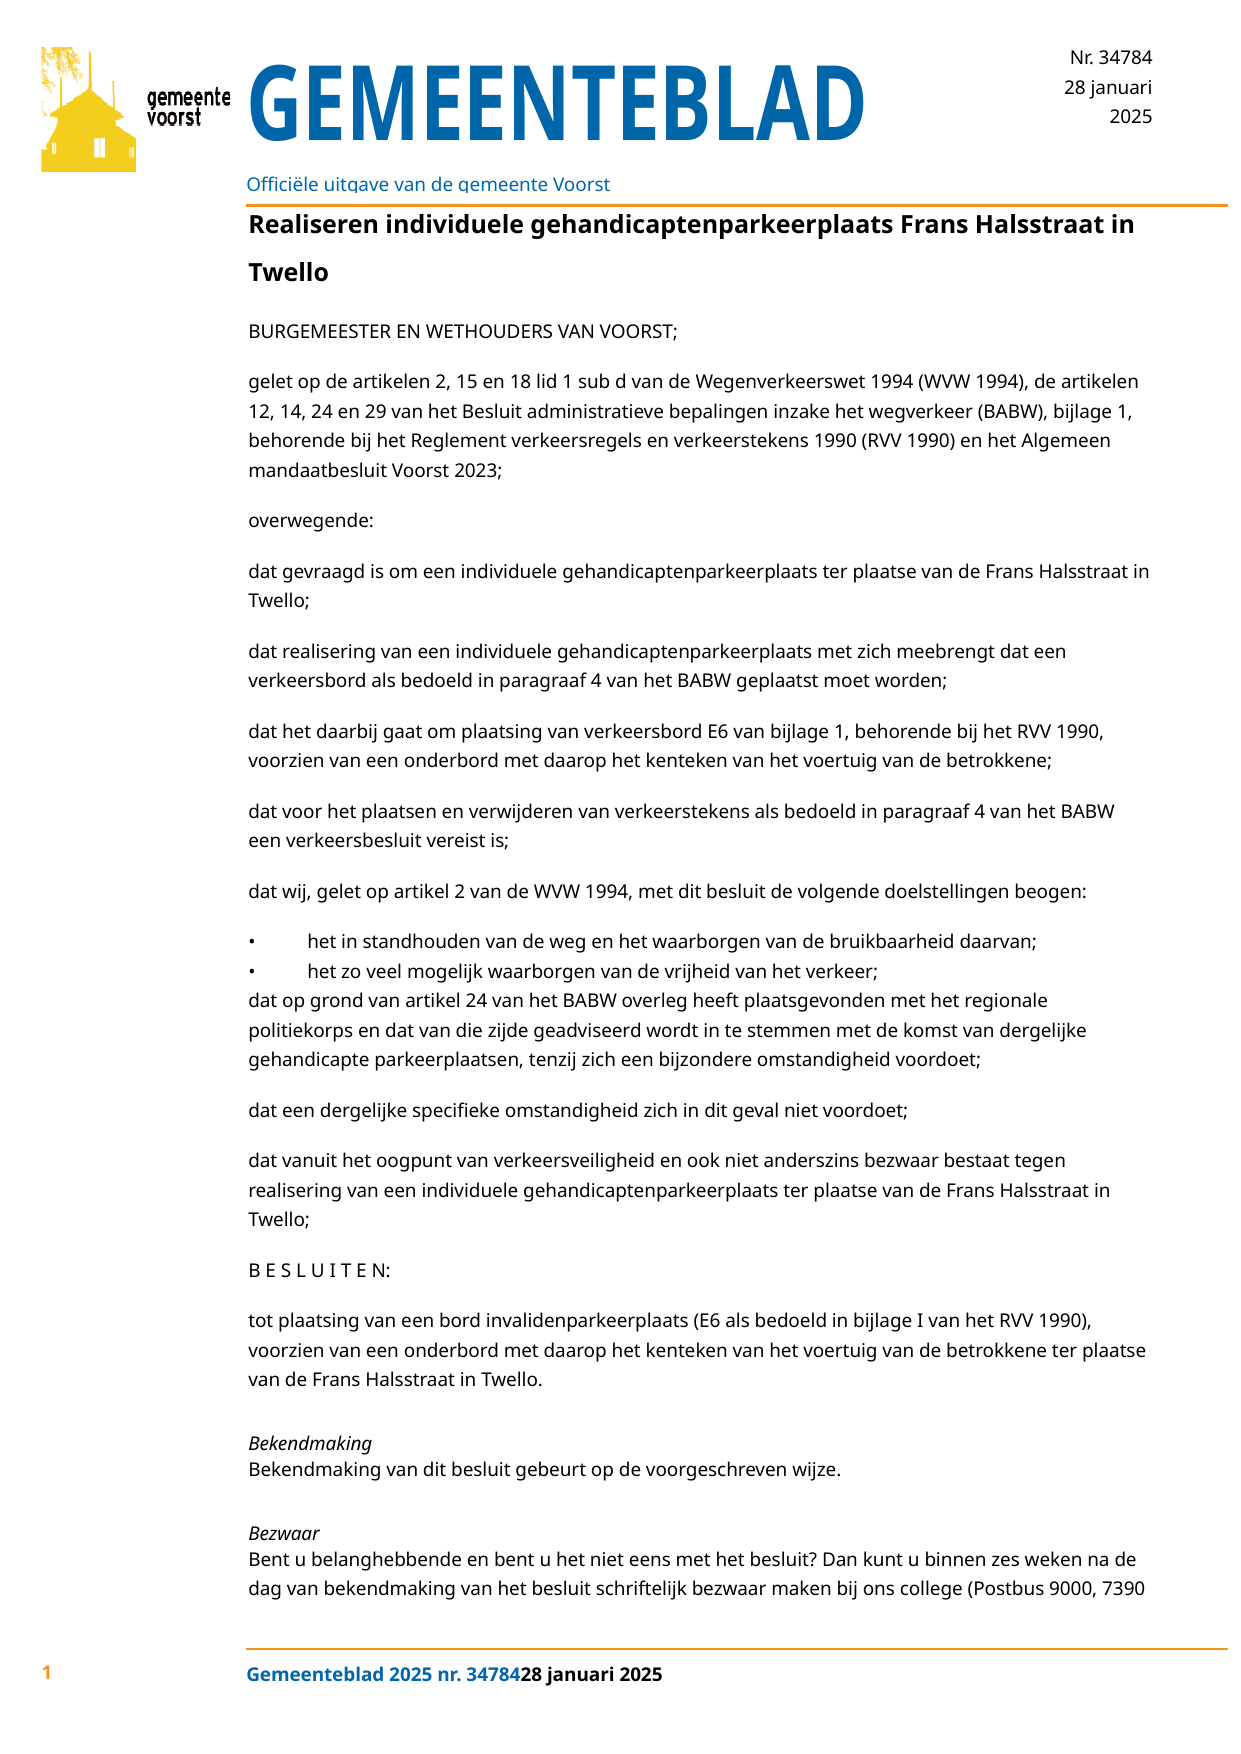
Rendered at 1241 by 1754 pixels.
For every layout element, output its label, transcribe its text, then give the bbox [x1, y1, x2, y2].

text dat gevraagd is om een individuele gehandicaptenparkeerplaats ter plaatse van de Frans Halsstraat in Twello; [248, 558, 1152, 613]
text Bent u belanghebbende en bent u het niet eens met het besluit? Dan kunt u binnen zes weken na de dag van bekendmaking van het besluit schriftelijk bezwaar maken bij ons college (Postbus 9000, 7390 [248, 1546, 1152, 1601]
text B E S L U I T E N: [248, 1257, 1152, 1283]
text dat het daarbij gaat om plaatsing van verkeersbord E6 van bijlage 1, behorende bij het RVV 1990, voorzien van een onderbord met daarop het kenteken van het voertuig van de betrokkene; [248, 718, 1152, 773]
text dat een dergelijke specifieke omstandigheid zich in dit geval niet voordoet; [248, 1097, 1152, 1123]
text overwegende: [248, 507, 1152, 533]
text gelet op de artikelen 2, 15 en 18 lid 1 sub d van de Wegenverkeerswet 1994 (WVW 1994), de artikelen 12, 14, 24 en 29 van het Besluit administratieve bepalingen inzake het wegverkeer (BABW), bijlage 1, behorende bij het Reglement verkeersregels en verkeerstekens 1990 (RVV 1990) en het Algemeen mandaatbesluit Voorst 2023; [248, 368, 1152, 483]
text Realiseren individuele gehandicaptenparkeerplaats Frans Halsstraat in Twello [248, 207, 1152, 288]
text dat voor het plaatsen en verwijderen van verkeerstekens als bedoeld in paragraaf 4 van het BABW een verkeersbesluit vereist is; [248, 798, 1152, 853]
text tot plaatsing van een bord invalidenparkeerplaats (E6 als bedoeld in bijlage I van het RVV 1990), voorzien van een onderbord met daarop het kenteken van het voertuig van de betrokkene ter plaatse van de Frans Halsstraat in Twello. [248, 1307, 1152, 1392]
text Bekendmaking van dit besluit gebeurt op de voorgeschreven wijze. [248, 1456, 1152, 1482]
text Bekendmaking [248, 1431, 1152, 1456]
text dat wij, gelet op artikel 2 van de WVW 1994, met dit besluit de volgende doelstellingen beogen: [248, 878, 1152, 904]
text BURGEMEESTER EN WETHOUDERS VAN VOORST; [248, 318, 1152, 344]
list het zo veel mogelijk waarborgen van de vrijheid van het verkeer; [248, 958, 1152, 984]
text dat vanuit het oogpunt van verkeersveiligheid en ook niet anderszins bezwaar bestaat tegen realisering van een individuele gehandicaptenparkeerplaats ter plaatse van de Frans Halsstraat in Twello; [248, 1147, 1152, 1232]
text dat op grond van artikel 24 van het BABW overleg heeft plaatsgevonden met het regionale politiekorps en dat van die zijde geadviseerd wordt in te stemmen met de komst van dergelijke gehandicapte parkeerplaatsen, tenzij zich een bijzondere omstandigheid voordoet; [248, 987, 1152, 1072]
text Bezwaar [248, 1520, 1152, 1546]
list het in standhouden van de weg en het waarborgen van de bruikbaarheid daarvan; [248, 928, 1152, 954]
picture [41, 47, 231, 172]
text dat realisering van een individuele gehandicaptenparkeerplaats met zich meebrengt dat een verkeersbord als bedoeld in paragraaf 4 van het BABW geplaatst moet worden; [248, 638, 1152, 693]
